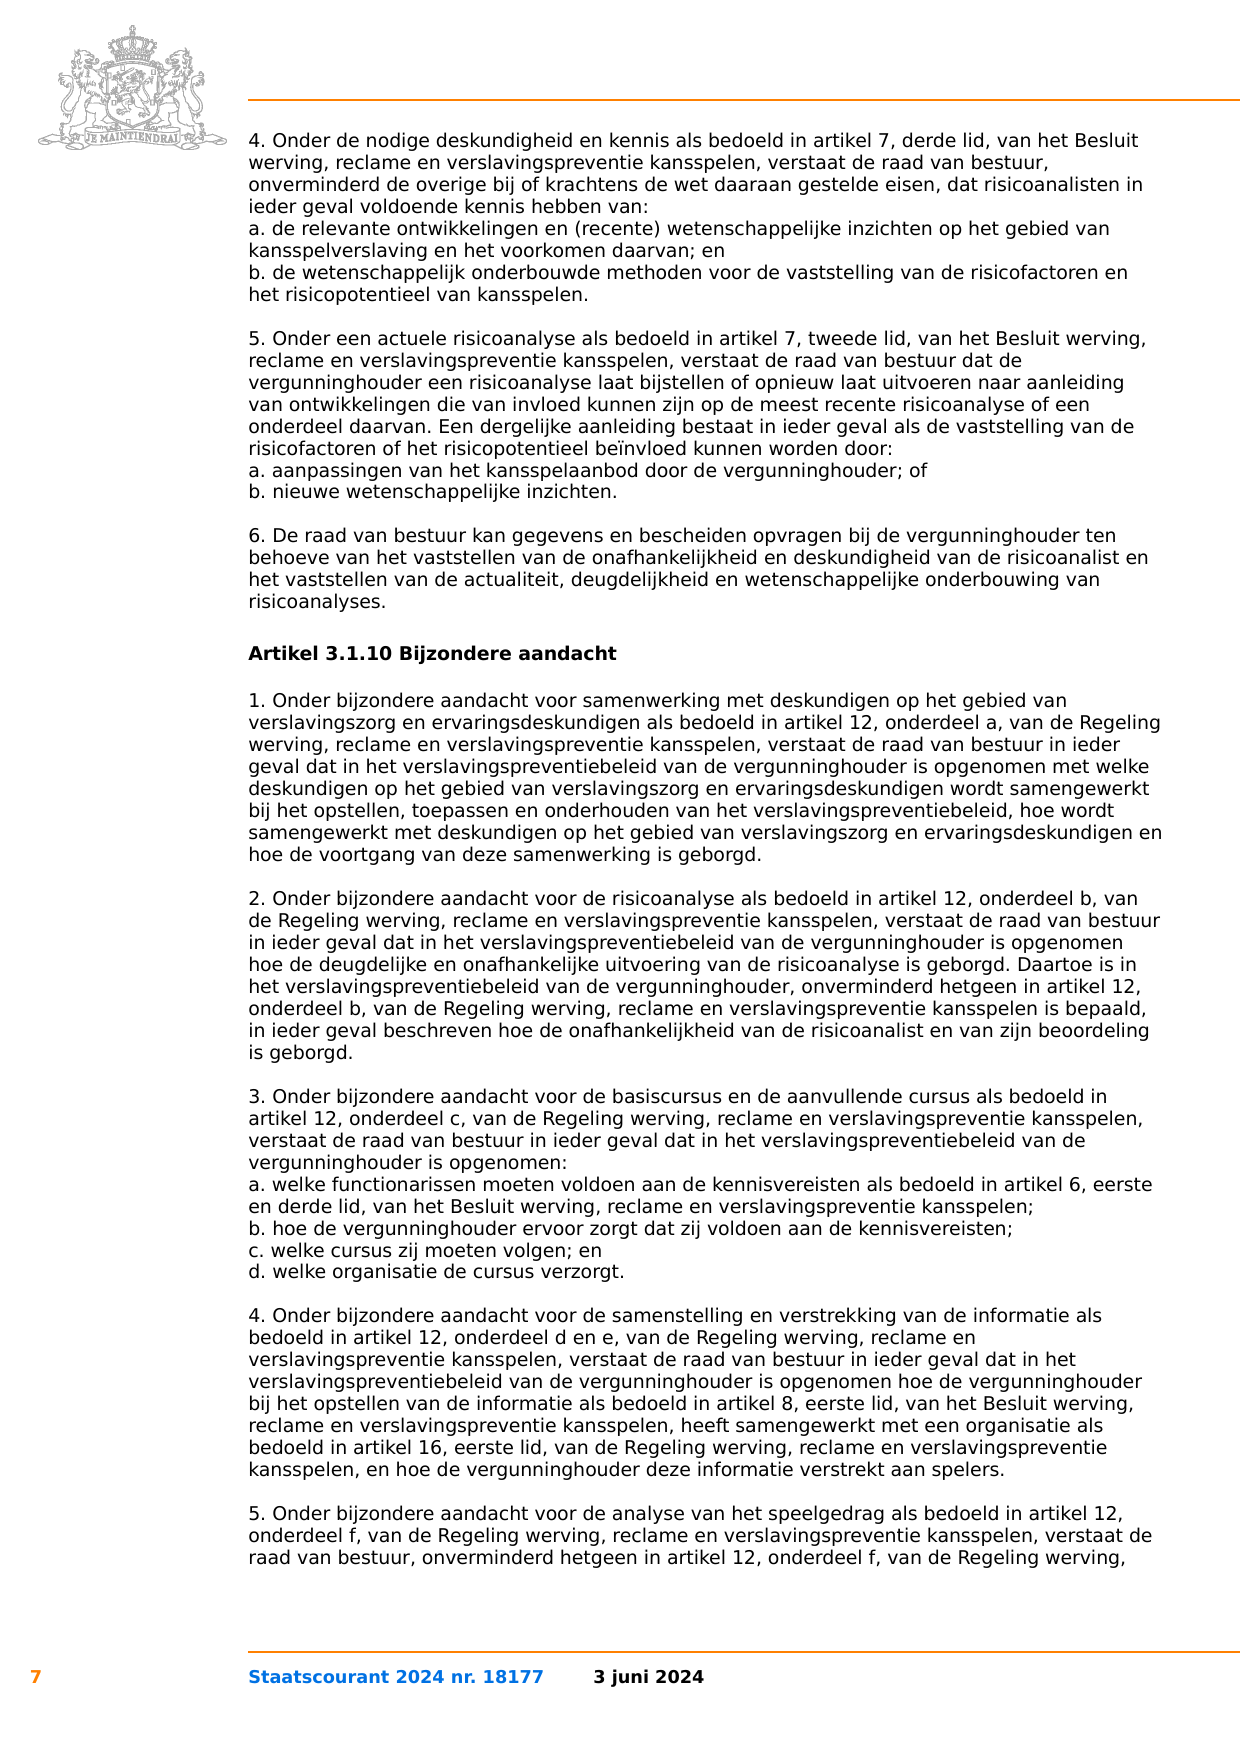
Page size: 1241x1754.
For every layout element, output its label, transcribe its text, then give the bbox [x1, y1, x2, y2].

text 6. De raad van bestuur kan gegevens en bescheiden opvragen bij de vergunninghouder ten behoeve van het vaststellen van de onafhankelijkheid en deskundigheid van de risicoanalist en het vaststellen van de actualiteit, deugdelijkheid en wetenschappelijke onderbouwing van risicoanalyses. [248, 525, 1163, 613]
text 2. Onder bijzondere aandacht voor de risicoanalyse als bedoeld in artikel 12, onderdeel b, van de Regeling werving, reclame en verslavingspreventie kansspelen, verstaat de raad van bestuur in ieder geval dat in het verslavingspreventiebeleid van de vergunninghouder is opgenomen hoe de deugdelijke en onafhankelijke uitvoering van de risicoanalyse is geborgd. Daartoe is in het verslavingspreventiebeleid van de vergunninghouder, onverminderd hetgeen in artikel 12, onderdeel b, van de Regeling werving, reclame en verslavingspreventie kansspelen is bepaald, in ieder geval beschreven hoe de onafhankelijkheid van de risicoanalist en van zijn beoordeling is geborgd. [248, 888, 1163, 1064]
text d. welke organisatie de cursus verzorgt. [248, 1261, 1163, 1283]
text b. hoe de vergunninghouder ervoor zorgt dat zij voldoen aan de kennisvereisten; [248, 1217, 1163, 1239]
text 5. Onder een actuele risicoanalyse als bedoeld in artikel 7, tweede lid, van het Besluit werving, reclame en verslavingspreventie kansspelen, verstaat de raad van bestuur dat de vergunninghouder een risicoanalyse laat bijstellen of opnieuw laat uitvoeren naar aanleiding van ontwikkelingen die van invloed kunnen zijn op de meest recente risicoanalyse of een onderdeel daarvan. Een dergelijke aanleiding bestaat in ieder geval als de vaststelling van de risicofactoren of het risicopotentieel beïnvloed kunnen worden door: [248, 328, 1163, 459]
text 4. Onder bijzondere aandacht voor de samenstelling en verstrekking van de informatie als bedoeld in artikel 12, onderdeel d en e, van de Regeling werving, reclame en verslavingspreventie kansspelen, verstaat de raad van bestuur in ieder geval dat in het verslavingspreventiebeleid van de vergunninghouder is opgenomen hoe de vergunninghouder bij het opstellen van de informatie als bedoeld in artikel 8, eerste lid, van het Besluit werving, reclame en verslavingspreventie kansspelen, heeft samengewerkt met een organisatie als bedoeld in artikel 16, eerste lid, van de Regeling werving, reclame en verslavingspreventie kansspelen, en hoe de vergunninghouder deze informatie verstrekt aan spelers. [248, 1305, 1163, 1481]
text a. aanpassingen van het kansspelaanbod door de vergunninghouder; of [248, 459, 1163, 481]
text 3. Onder bijzondere aandacht voor de basiscursus en de aanvullende cursus als bedoeld in artikel 12, onderdeel c, van de Regeling werving, reclame en verslavingspreventie kansspelen, verstaat de raad van bestuur in ieder geval dat in het verslavingspreventiebeleid van de vergunninghouder is opgenomen: [248, 1086, 1163, 1173]
text a. de relevante ontwikkelingen en (recente) wetenschappelijke inzichten op het gebied van kansspelverslaving en het voorkomen daarvan; en [248, 218, 1163, 262]
text c. welke cursus zij moeten volgen; en [248, 1239, 1163, 1261]
text b. de wetenschappelijk onderbouwde methoden voor de vaststelling van de risicofactoren en het risicopotentieel van kansspelen. [248, 262, 1163, 306]
text b. nieuwe wetenschappelijke inzichten. [248, 481, 1163, 503]
text 1. Onder bijzondere aandacht voor samenwerking met deskundigen op het gebied van verslavingszorg en ervaringsdeskundigen als bedoeld in artikel 12, onderdeel a, van de Regeling werving, reclame en verslavingspreventie kansspelen, verstaat de raad van bestuur in ieder geval dat in het verslavingspreventiebeleid van de vergunninghouder is opgenomen met welke deskundigen op het gebied van verslavingszorg en ervaringsdeskundigen wordt samengewerkt bij het opstellen, toepassen en onderhouden van het verslavingspreventiebeleid, hoe wordt samengewerkt met deskundigen op het gebied van verslavingszorg en ervaringsdeskundigen en hoe de voortgang van deze samenwerking is geborgd. [248, 690, 1163, 866]
picture [38, 25, 227, 150]
subtitle Artikel 3.1.10 Bijzondere aandacht [248, 643, 1163, 665]
text a. welke functionarissen moeten voldoen aan de kennisvereisten als bedoeld in artikel 6, eerste en derde lid, van het Besluit werving, reclame en verslavingspreventie kansspelen; [248, 1173, 1163, 1217]
text 4. Onder de nodige deskundigheid en kennis als bedoeld in artikel 7, derde lid, van het Besluit werving, reclame en verslavingspreventie kansspelen, verstaat de raad van bestuur, onverminderd de overige bij of krachtens de wet daaraan gestelde eisen, dat risicoanalisten in ieder geval voldoende kennis hebben van: [248, 130, 1163, 218]
text 5. Onder bijzondere aandacht voor de analyse van het speelgedrag als bedoeld in artikel 12, onderdeel f, van de Regeling werving, reclame en verslavingspreventie kansspelen, verstaat de raad van bestuur, onverminderd hetgeen in artikel 12, onderdeel f, van de Regeling werving, [248, 1503, 1163, 1569]
